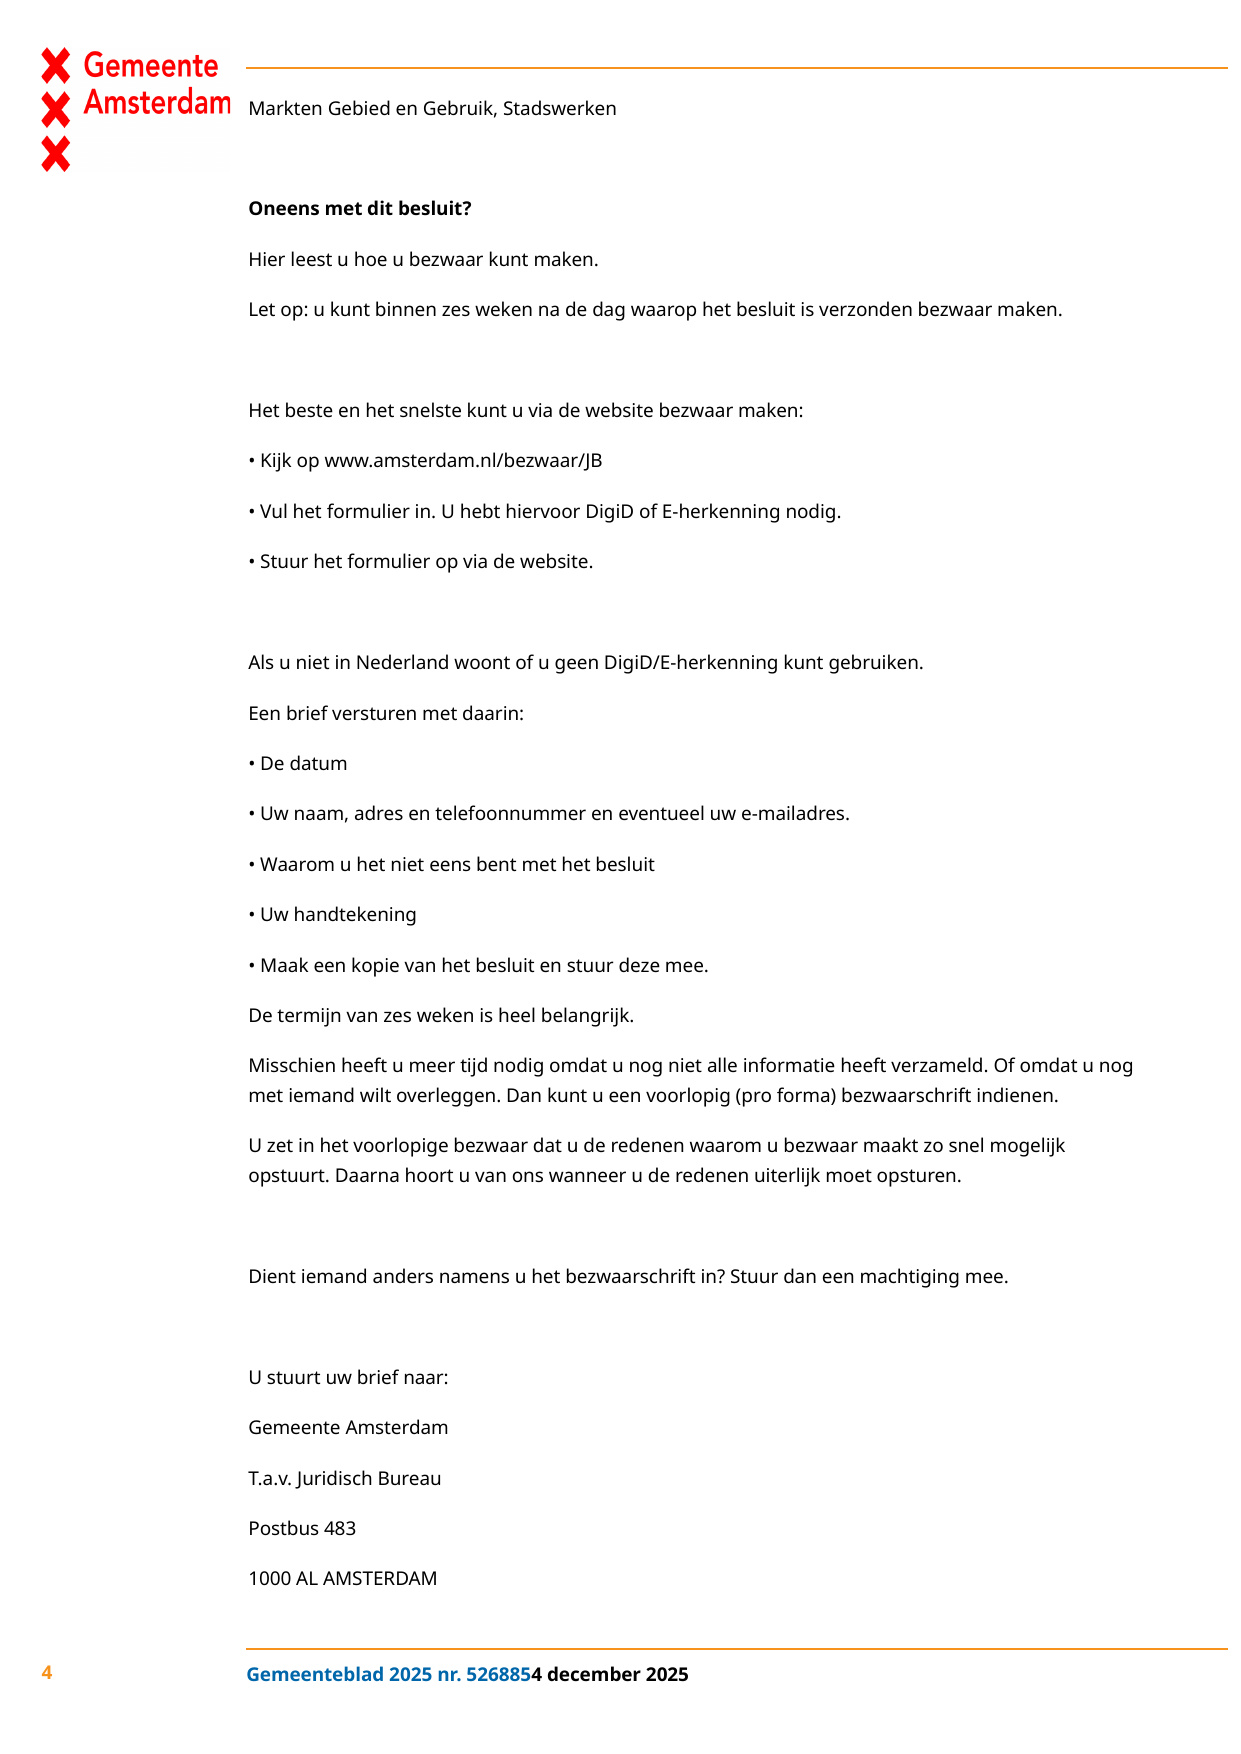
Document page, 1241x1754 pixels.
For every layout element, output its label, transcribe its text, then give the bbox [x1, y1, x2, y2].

text • Kijk op www.amsterdam.nl/bezwaar/JB [248, 448, 1152, 473]
text • Stuur het formulier op via de website. [248, 548, 1152, 574]
text Postbus 483 [248, 1515, 1152, 1541]
text Als u niet in Nederland woont of u geen DigiD/E-herkenning kunt gebruiken. [248, 649, 1152, 675]
text Misschien heeft u meer tijd nodig omdat u nog niet alle informatie heeft verzameld. Of omdat u nog met iemand wilt overleggen. Dan kunt u een voorlopig (pro forma) bezwaarschrift indienen. [248, 1053, 1152, 1108]
text De termijn van zes weken is heel belangrijk. [248, 1002, 1152, 1028]
picture [41, 47, 231, 172]
text Een brief versturen met daarin: [248, 700, 1152, 726]
text Het beste en het snelste kunt u via de website bezwaar maken: [248, 397, 1152, 423]
text Hier leest u hoe u bezwaar kunt maken. [248, 246, 1152, 272]
text • Vul het formulier in. U hebt hiervoor DigiD of E-herkenning nodig. [248, 498, 1152, 524]
text 1000 AL AMSTERDAM [248, 1566, 1152, 1591]
text • Uw handtekening [248, 901, 1152, 927]
text U stuurt uw brief naar: [248, 1364, 1152, 1390]
text • Waarom u het niet eens bent met het besluit [248, 851, 1152, 877]
text Oneens met dit besluit? [248, 196, 1152, 221]
text Gemeente Amsterdam [248, 1414, 1152, 1440]
text Let op: u kunt binnen zes weken na de dag waarop het besluit is verzonden bezwaar maken. [248, 296, 1152, 322]
text • Maak een kopie van het besluit en stuur deze mee. [248, 952, 1152, 978]
text • Uw naam, adres en telefoonnummer en eventueel uw e-mailadres. [248, 801, 1152, 826]
text • De datum [248, 750, 1152, 776]
text Dient iemand anders namens u het bezwaarschrift in? Stuur dan een machtiging mee. [248, 1263, 1152, 1289]
text U zet in het voorlopige bezwaar dat u de redenen waarom u bezwaar maakt zo snel mogelijk opstuurt. Daarna hoort u van ons wanneer u de redenen uiterlijk moet opsturen. [248, 1133, 1152, 1188]
text T.a.v. Juridisch Bureau [248, 1465, 1152, 1491]
text Markten Gebied en Gebruik, Stadswerken [248, 95, 1152, 121]
